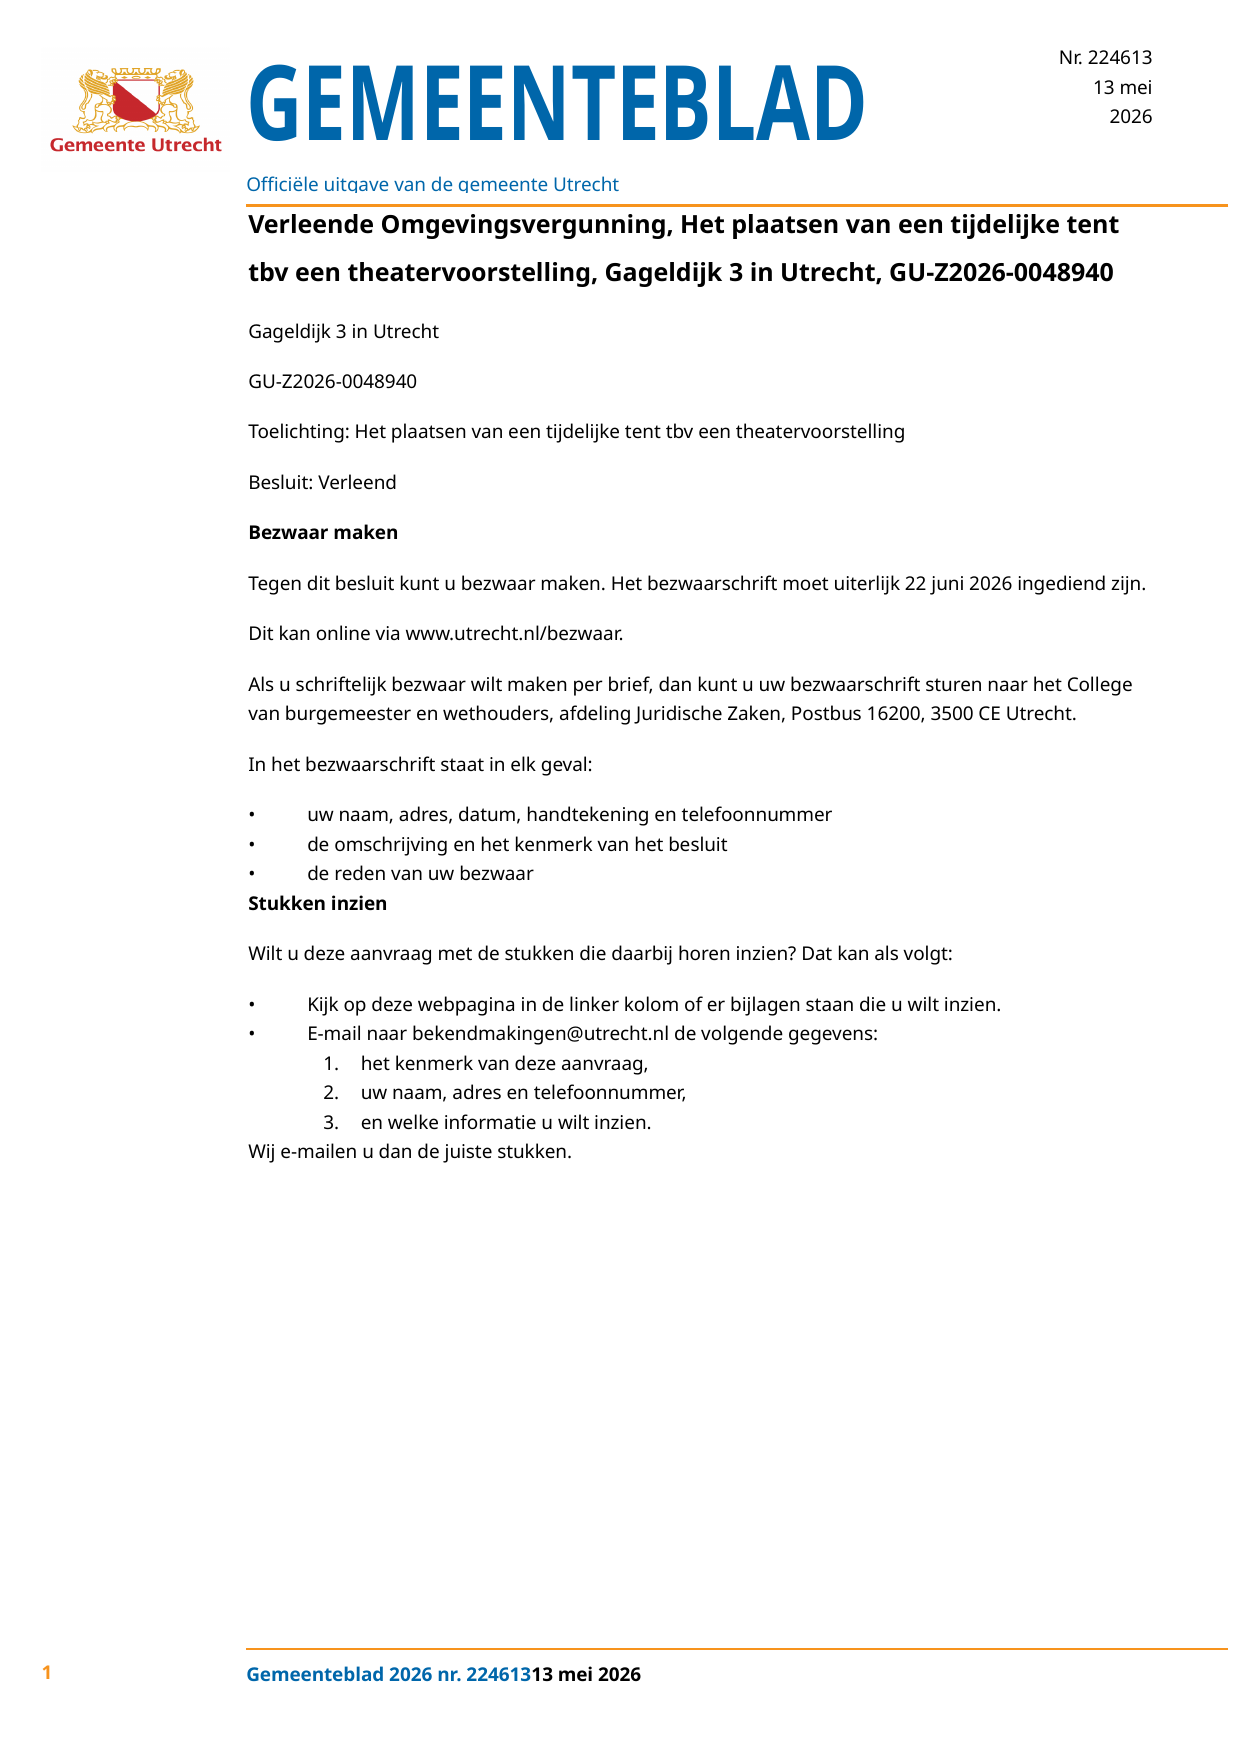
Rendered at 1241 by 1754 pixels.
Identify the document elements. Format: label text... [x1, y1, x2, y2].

text Wij e-mailen u dan de juiste stukken. [248, 1139, 1152, 1164]
list de omschrijving en het kenmerk van het besluit [248, 831, 1152, 857]
text Wilt u deze aanvraag met de stukken die daarbij horen inzien? Dat kan als volgt: [248, 940, 1152, 966]
list E-mail naar bekendmakingen@utrecht.nl de volgende gegevens: [248, 1020, 1152, 1046]
text GU-Z2026-0048940 [248, 368, 1152, 394]
text Verleende Omgevingsvergunning, Het plaatsen van een tijdelijke tent tbv een theatervoorstelling, Gageldijk 3 in Utrecht, GU-Z2026-0048940 [248, 207, 1152, 288]
list Kijk op deze webpagina in de linker kolom of er bijlagen staan die u wilt inzien. [248, 991, 1152, 1017]
text Besluit: Verleend [248, 469, 1152, 495]
picture [41, 47, 231, 172]
text Als u schriftelijk bezwaar wilt maken per brief, dan kunt u uw bezwaarschrift sturen naar het College van burgemeester en wethouders, afdeling Juridische Zaken, Postbus 16200, 3500 CE Utrecht. [248, 671, 1152, 726]
text Gageldijk 3 in Utrecht [248, 318, 1152, 344]
list en welke informatie u wilt inzien. [323, 1109, 1152, 1135]
text Tegen dit besluit kunt u bezwaar maken. Het bezwaarschrift moet uiterlijk 22 juni 2026 ingediend zijn. [248, 570, 1152, 596]
list uw naam, adres en telefoonnummer, [323, 1079, 1152, 1105]
text Bezwaar maken [248, 519, 1152, 545]
text Toelichting: Het plaatsen van een tijdelijke tent tbv een theatervoorstelling [248, 419, 1152, 444]
list de reden van uw bezwaar [248, 860, 1152, 886]
text Dit kan online via www.utrecht.nl/bezwaar. [248, 620, 1152, 646]
text In het bezwaarschrift staat in elk geval: [248, 751, 1152, 777]
list uw naam, adres, datum, handtekening en telefoonnummer [248, 801, 1152, 827]
text Stukken inzien [248, 890, 1152, 916]
list het kenmerk van deze aanvraag, [323, 1050, 1152, 1076]
